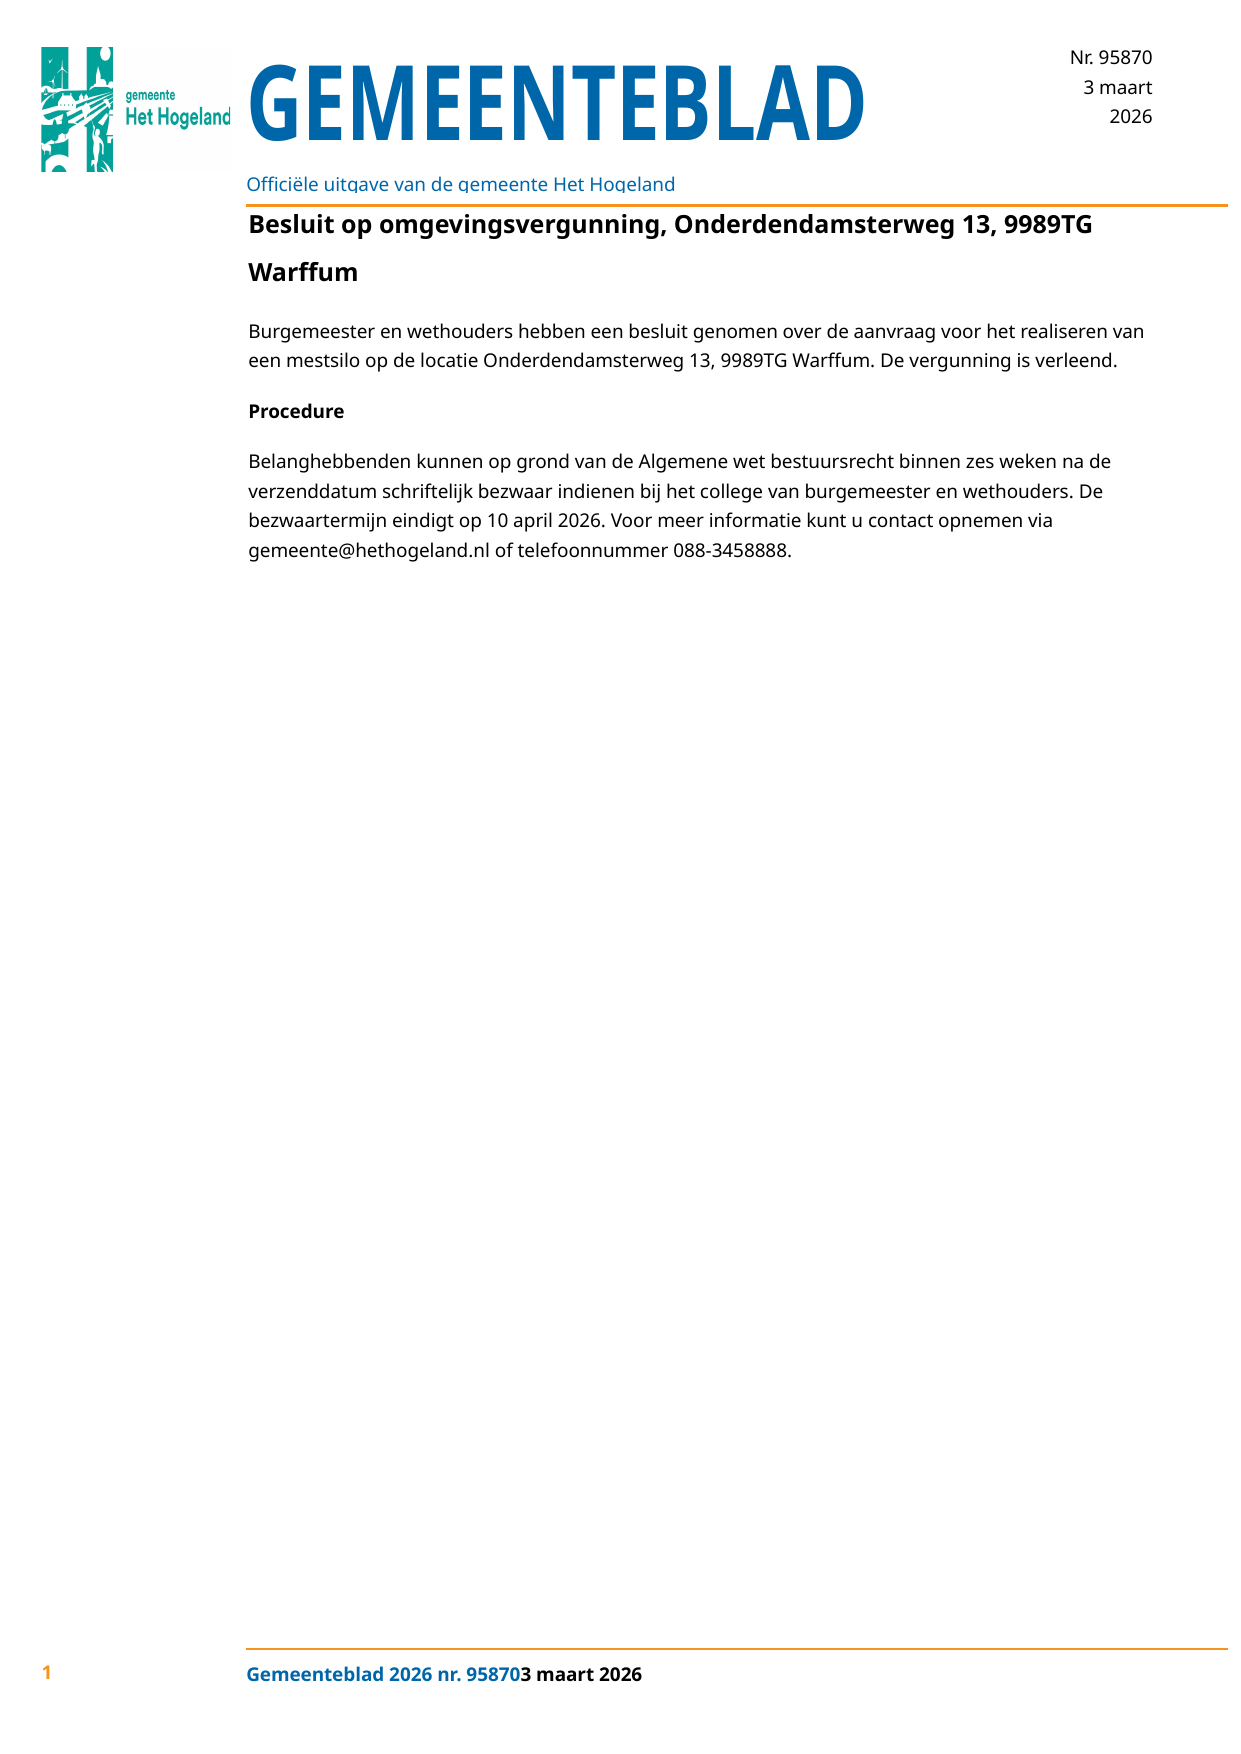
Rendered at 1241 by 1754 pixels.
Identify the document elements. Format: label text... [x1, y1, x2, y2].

text Procedure [248, 398, 1152, 424]
text Burgemeester en wethouders hebben een besluit genomen over de aanvraag voor het realiseren van een mestsilo op de locatie Onderdendamsterweg 13, 9989TG Warffum. De vergunning is verleend. [248, 318, 1152, 373]
picture [41, 47, 231, 172]
text Besluit op omgevingsvergunning, Onderdendamsterweg 13, 9989TG Warffum [248, 207, 1152, 288]
text Belanghebbenden kunnen op grond van de Algemene wet bestuursrecht binnen zes weken na de verzenddatum schriftelijk bezwaar indienen bij het college van burgemeester en wethouders. De bezwaartermijn eindigt op 10 april 2026. Voor meer informatie kunt u contact opnemen via gemeente@hethogeland.nl of telefoonnummer 088-3458888. [248, 448, 1152, 563]
